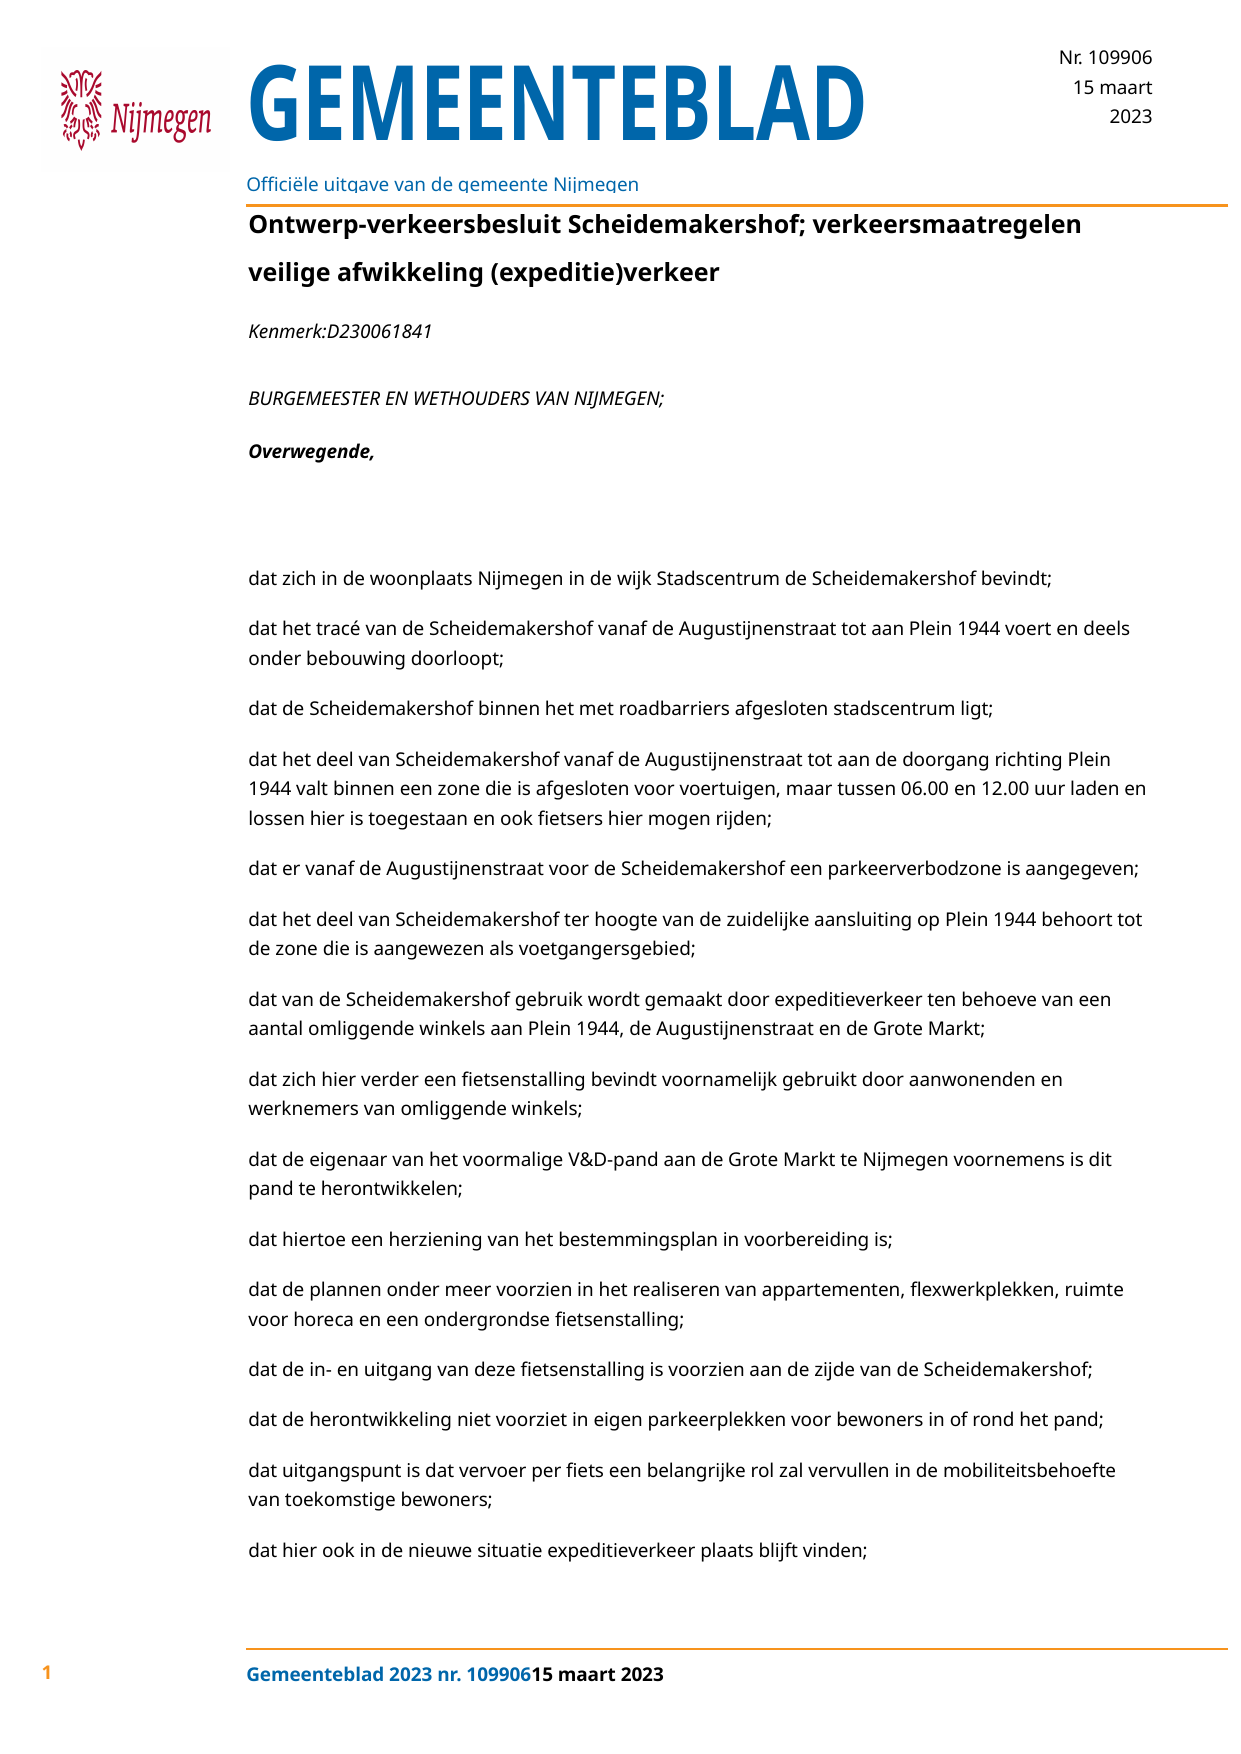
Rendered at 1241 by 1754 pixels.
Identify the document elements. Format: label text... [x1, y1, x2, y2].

text Overwegende, [248, 438, 1152, 464]
text dat van de Scheidemakershof gebruik wordt gemaakt door expeditieverkeer ten behoeve van een aantal omliggende winkels aan Plein 1944, de Augustijnenstraat en de Grote Markt; [248, 986, 1152, 1041]
text dat het tracé van de Scheidemakershof vanaf de Augustijnenstraat tot aan Plein 1944 voert en deels onder bebouwing doorloopt; [248, 615, 1152, 671]
text dat er vanaf de Augustijnenstraat voor de Scheidemakershof een parkeerverbodzone is aangegeven; [248, 855, 1152, 881]
text BURGEMEESTER EN WETHOUDERS VAN NIJMEGEN; [248, 386, 1152, 411]
text dat hiertoe een herziening van het bestemmingsplan in voorbereiding is; [248, 1226, 1152, 1251]
text dat de plannen onder meer voorzien in het realiseren van appartementen, flexwerkplekken, ruimte voor horeca en een ondergrondse fietsenstalling; [248, 1276, 1152, 1331]
text dat de herontwikkeling niet voorziet in eigen parkeerplekken voor bewoners in of rond het pand; [248, 1407, 1152, 1432]
text dat zich in de woonplaats Nijmegen in de wijk Stadscentrum de Scheidemakershof bevindt; [248, 565, 1152, 591]
text dat het deel van Scheidemakershof ter hoogte van de zuidelijke aansluiting op Plein 1944 behoort tot de zone die is aangewezen als voetgangersgebied; [248, 906, 1152, 961]
text dat de eigenaar van het voormalige V&D-pand aan de Grote Markt te Nijmegen voornemens is dit pand te herontwikkelen; [248, 1146, 1152, 1201]
text dat hier ook in de nieuwe situatie expeditieverkeer plaats blijft vinden; [248, 1537, 1152, 1563]
text dat de Scheidemakershof binnen het met roadbarriers afgesloten stadscentrum ligt; [248, 695, 1152, 721]
picture [41, 47, 231, 172]
text dat uitgangspunt is dat vervoer per fiets een belangrijke rol zal vervullen in de mobiliteitsbehoefte van toekomstige bewoners; [248, 1457, 1152, 1512]
text dat de in- en uitgang van deze fietsenstalling is voorzien aan de zijde van de Scheidemakershof; [248, 1356, 1152, 1382]
text dat zich hier verder een fietsenstalling bevindt voornamelijk gebruikt door aanwonenden en werknemers van omliggende winkels; [248, 1066, 1152, 1121]
text Kenmerk:D230061841 [248, 318, 1152, 344]
text Ontwerp-verkeersbesluit Scheidemakershof; verkeersmaatregelen veilige afwikkeling (expeditie)verkeer [248, 207, 1152, 288]
text dat het deel van Scheidemakershof vanaf de Augustijnenstraat tot aan de doorgang richting Plein 1944 valt binnen een zone die is afgesloten voor voertuigen, maar tussen 06.00 en 12.00 uur laden en lossen hier is toegestaan en ook fietsers hier mogen rijden; [248, 746, 1152, 831]
